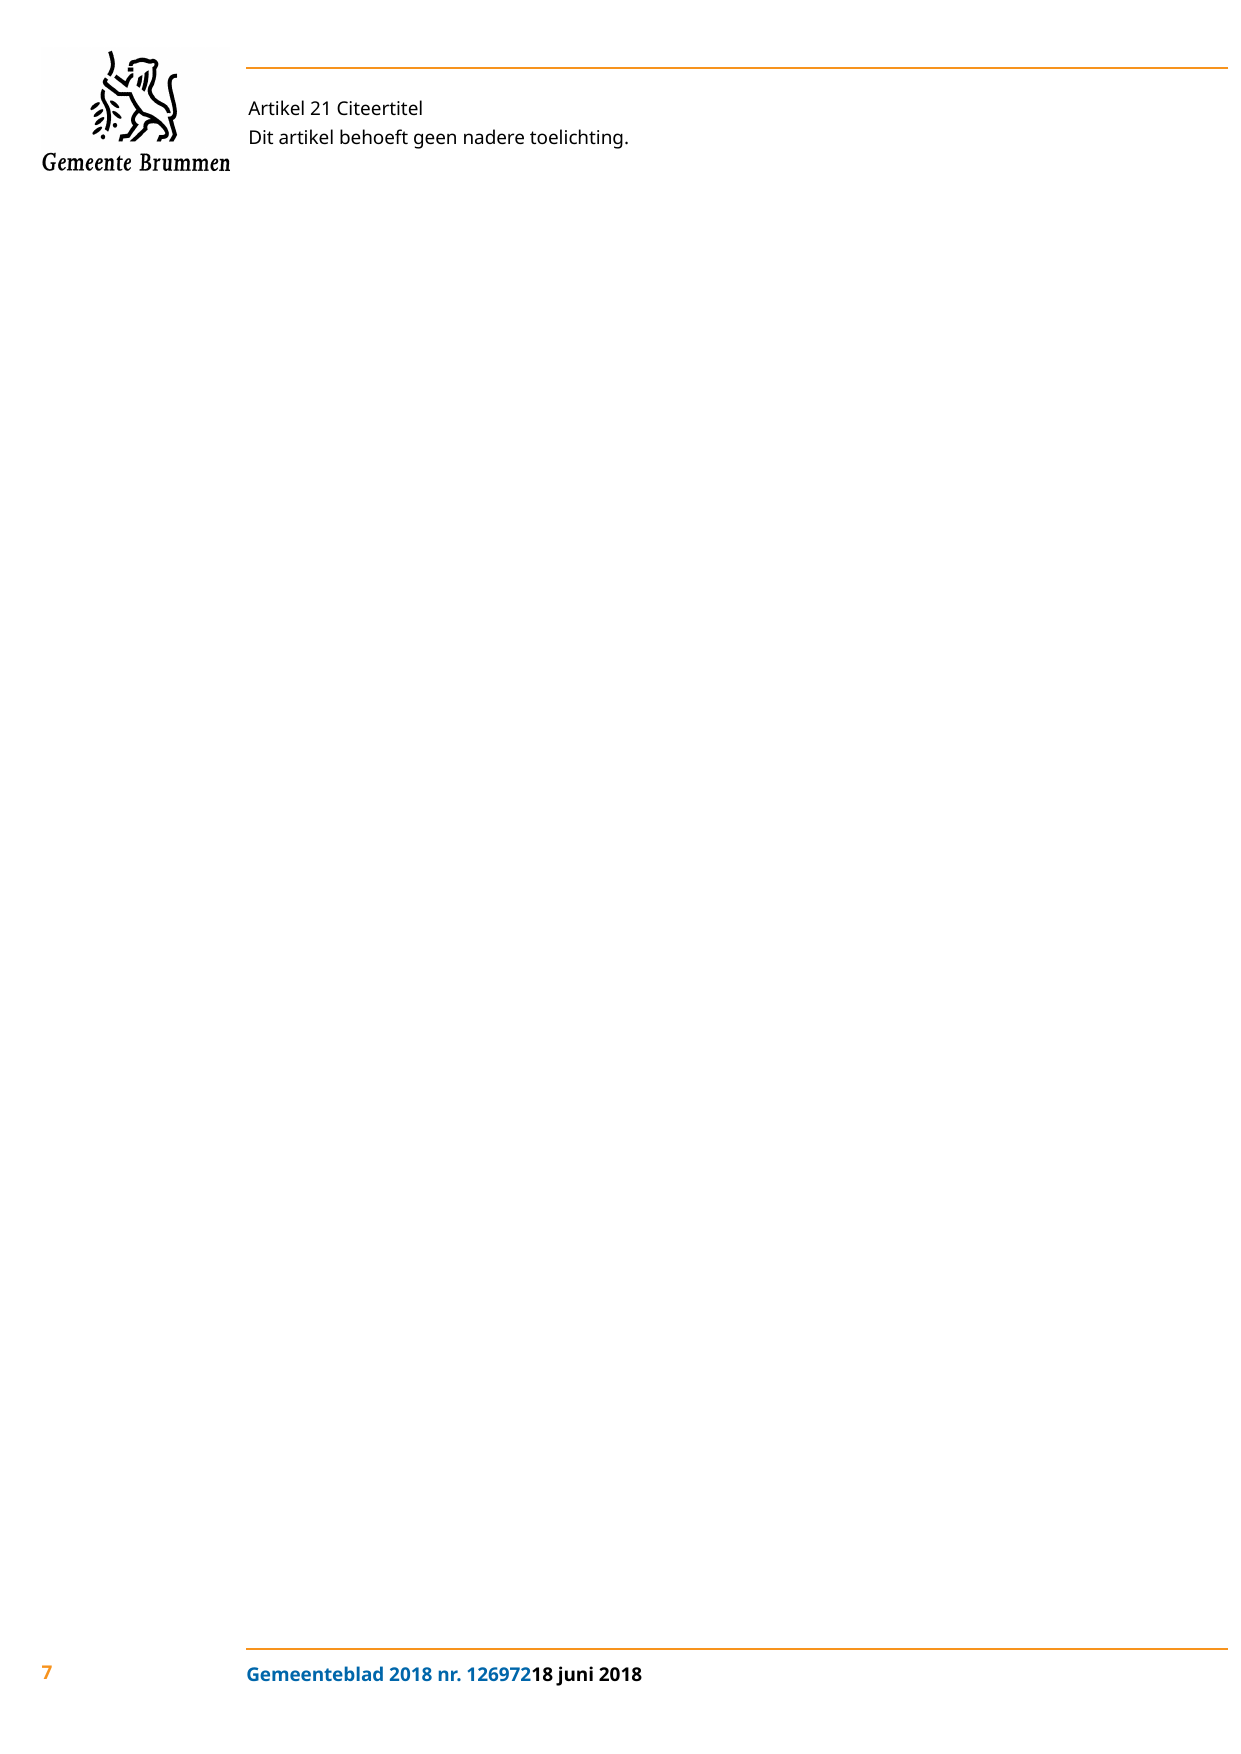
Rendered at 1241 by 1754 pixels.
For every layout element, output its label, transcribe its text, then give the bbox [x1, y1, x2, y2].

text Artikel 21 Citeertitel [248, 95, 1152, 121]
picture [41, 47, 231, 172]
text Dit artikel behoeft geen nadere toelichting. [248, 124, 1152, 150]
